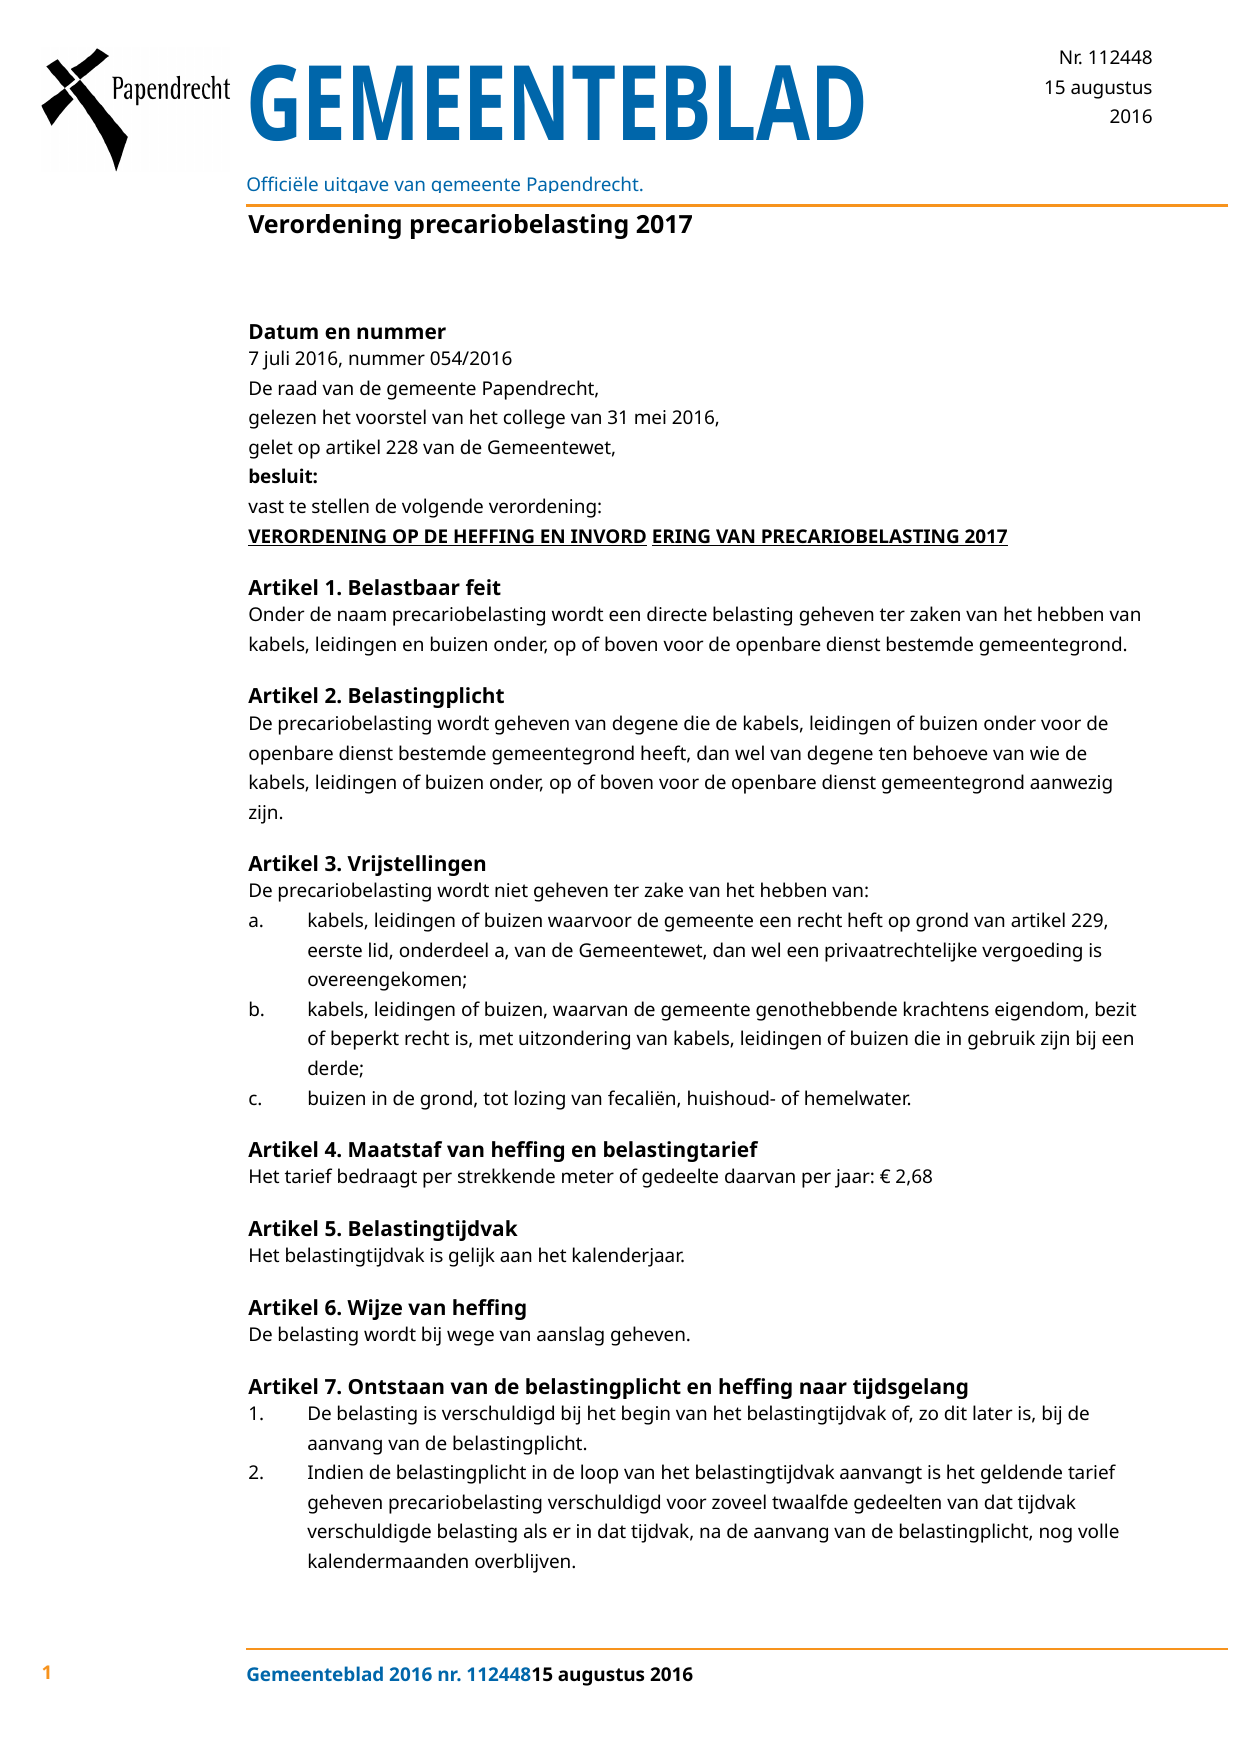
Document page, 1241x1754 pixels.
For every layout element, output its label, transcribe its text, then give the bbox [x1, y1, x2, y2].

text Artikel 5. Belastingtijdvak [248, 1214, 1152, 1242]
text gelezen het voorstel van het college van 31 mei 2016, [248, 404, 1152, 430]
text Onder de naam precariobelasting wordt een directe belasting geheven ter zaken van het hebben van kabels, leidingen en buizen onder, op of boven voor de openbare dienst bestemde gemeentegrond. [248, 602, 1152, 657]
text Artikel 1. Belastbaar feit [248, 573, 1152, 602]
list kabels, leidingen of buizen, waarvan de gemeente genothebbende krachtens eigendom, bezit of beperkt recht is, met uitzondering van kabels, leidingen of buizen die in gebruik zijn bij een derde; [248, 996, 1152, 1081]
list buizen in de grond, tot lozing van fecaliën, huishoud- of hemelwater. [248, 1085, 1152, 1111]
list kabels, leidingen of buizen waarvoor de gemeente een recht heft op grond van artikel 229, eerste lid, onderdeel a, van de Gemeentewet, dan wel een privaatrechtelijke vergoeding is overeengekomen; [248, 907, 1152, 992]
text De belasting wordt bij wege van aanslag geheven. [248, 1321, 1152, 1347]
text vast te stellen de volgende verordening: [248, 493, 1152, 519]
list De belasting is verschuldigd bij het begin van het belastingtijdvak of, zo dit later is, bij de aanvang van de belastingplicht. [248, 1400, 1152, 1456]
text Artikel 4. Maatstaf van heffing en belastingtarief [248, 1135, 1152, 1164]
text Artikel 7. Ontstaan van de belastingplicht en heffing naar tijdsgelang [248, 1372, 1152, 1400]
text Datum en nummer [248, 317, 1152, 345]
list Indien de belastingplicht in de loop van het belastingtijdvak aanvangt is het geldende tarief geheven precariobelasting verschuldigd voor zoveel twaalfde gedeelten van dat tijdvak verschuldigde belasting als er in dat tijdvak, na de aanvang van de belastingplicht, nog volle kalendermaanden overblijven. [248, 1459, 1152, 1574]
text VERORDENING OP DE HEFFING EN INVORD ERING VAN PRECARIOBELASTING 2017 [248, 523, 1152, 548]
text Verordening precariobelasting 2017 [248, 207, 1152, 241]
text Artikel 2. Belastingplicht [248, 682, 1152, 710]
text De precariobelasting wordt geheven van degene die de kabels, leidingen of buizen onder voor de openbare dienst bestemde gemeentegrond heeft, dan wel van degene ten behoeve van wie de kabels, leidingen of buizen onder, op of boven voor de openbare dienst gemeentegrond aanwezig zijn. [248, 710, 1152, 824]
picture [41, 47, 231, 172]
text Artikel 3. Vrijstellingen [248, 849, 1152, 878]
text Artikel 6. Wijze van heffing [248, 1293, 1152, 1321]
text Het belastingtijdvak is gelijk aan het kalenderjaar. [248, 1242, 1152, 1268]
text De precariobelasting wordt niet geheven ter zake van het hebben van: [248, 878, 1152, 903]
text gelet op artikel 228 van de Gemeentewet, [248, 434, 1152, 460]
text Het tarief bedraagt per strekkende meter of gedeelte daarvan per jaar: € 2,68 [248, 1164, 1152, 1189]
text besluit: [248, 464, 1152, 489]
text De raad van de gemeente Papendrecht, [248, 375, 1152, 401]
text 7 juli 2016, nummer 054/2016 [248, 345, 1152, 371]
